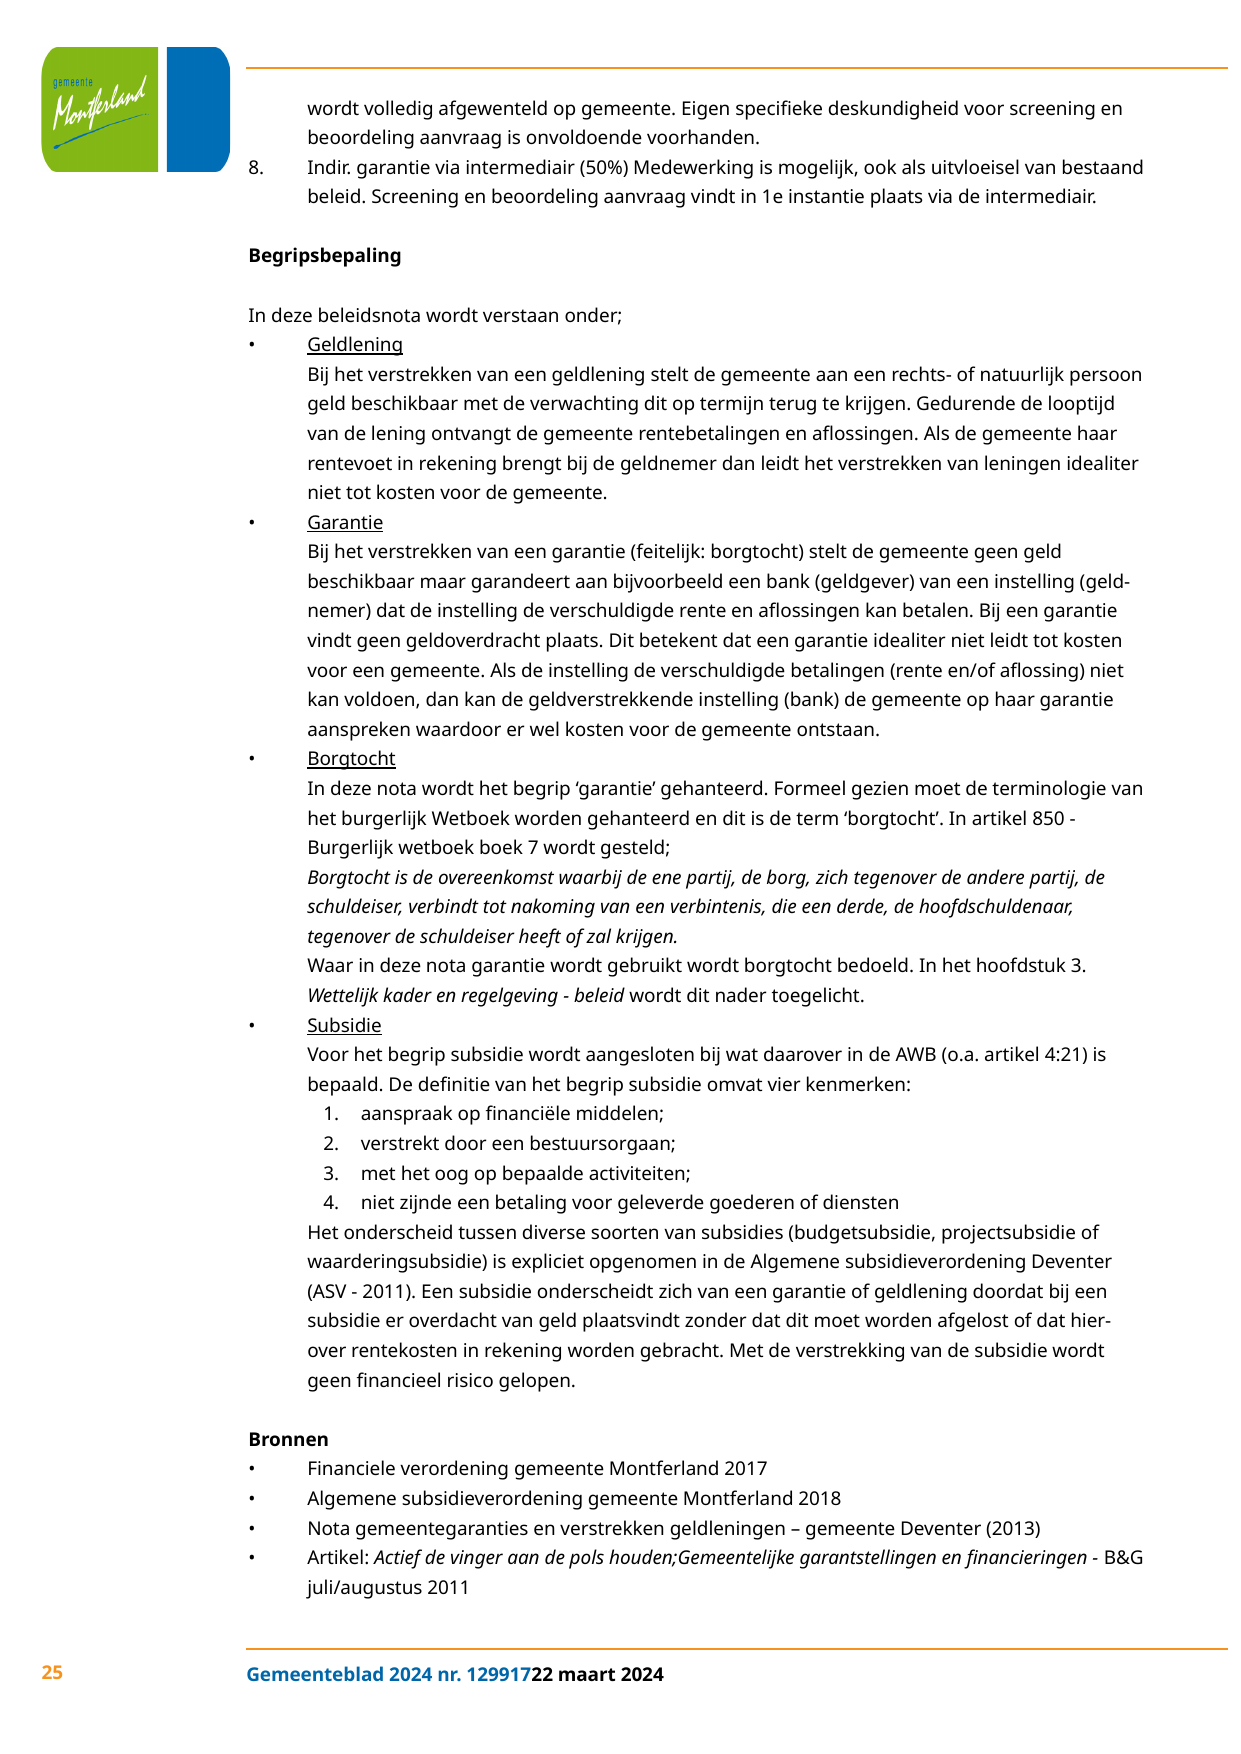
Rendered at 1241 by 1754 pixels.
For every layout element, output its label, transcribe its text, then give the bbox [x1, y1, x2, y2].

list Nota gemeentegaranties en verstrekken geldleningen – gemeente Deventer (2013) [248, 1515, 1152, 1541]
list niet zijnde een betaling voor geleverde goederen of diensten [323, 1189, 1152, 1215]
list Geldlening [248, 331, 1152, 357]
picture [41, 47, 231, 172]
list Borgtocht [248, 746, 1152, 771]
list Wettelijk kader en regelgeving - beleid wordt dit nader toegelicht. [248, 982, 1152, 1008]
text Begripsbepaling [248, 243, 1152, 268]
text In deze beleidsnota wordt verstaan onder; [248, 302, 1152, 328]
list Indir. garantie via intermediair (50%) Medewerking is mogelijk, ook als uitvloeisel van bestaand beleid. Screening en beoordeling aanvraag vindt in 1e instantie plaats via de intermediair. [248, 154, 1152, 209]
list Financiele verordening gemeente Montferland 2017 [248, 1456, 1152, 1481]
list In deze nota wordt het begrip ‘garantie’ gehanteerd. Formeel gezien moet de terminologie van het burgerlijk Wetboek worden gehanteerd en dit is de term ‘borgtocht’. In artikel 850 - Burgerlijk wetboek boek 7 wordt gesteld; [248, 775, 1152, 860]
list Bij het verstrekken van een geldlening stelt de gemeente aan een rechts- of natuurlijk persoon geld beschikbaar met de verwachting dit op termijn terug te krijgen. Gedurende de looptijd van de lening ontvangt de gemeente rentebetalingen en aflossingen. Als de gemeente haar rentevoet in rekening brengt bij de geldnemer dan leidt het verstrekken van leningen idealiter niet tot kosten voor de gemeente. [248, 361, 1152, 505]
list Garantie [248, 509, 1152, 535]
list verstrekt door een bestuursorgaan; [323, 1130, 1152, 1156]
list wordt volledig afgewenteld op gemeente. Eigen specifieke deskundigheid voor screening en beoordeling aanvraag is onvoldoende voorhanden. [248, 95, 1152, 150]
list Waar in deze nota garantie wordt gebruikt wordt borgtocht bedoeld. In het hoofdstuk 3. [248, 953, 1152, 978]
list Voor het begrip subsidie wordt aangesloten bij wat daarover in de AWB (o.a. artikel 4:21) is bepaald. De definitie van het begrip subsidie omvat vier kenmerken: [248, 1041, 1152, 1097]
list met het oog op bepaalde activiteiten; [323, 1160, 1152, 1186]
list Bij het verstrekken van een garantie (feitelijk: borgtocht) stelt de gemeente geen geld beschikbaar maar garandeert aan bijvoorbeeld een bank (geldgever) van een instelling (geld- nemer) dat de instelling de verschuldigde rente en aflossingen kan betalen. Bij een garantie vindt geen geldoverdracht plaats. Dit betekent dat een garantie idealiter niet leidt tot kosten voor een gemeente. Als de instelling de verschuldigde betalingen (rente en/of aflossing) niet kan voldoen, dan kan de geldverstrekkende instelling (bank) de gemeente op haar garantie aanspreken waardoor er wel kosten voor de gemeente ontstaan. [248, 538, 1152, 742]
text Bronnen [248, 1426, 1152, 1452]
list Artikel: Actief de vinger aan de pols houden;Gemeentelijke garantstellingen en financieringen - B&G juli/augustus 2011 [248, 1544, 1152, 1600]
list aanspraak op financiële middelen; [323, 1101, 1152, 1126]
list Borgtocht is de overeenkomst waarbij de ene partij, de borg, zich tegenover de andere partij, de schuldeiser, verbindt tot nakoming van een verbintenis, die een derde, de hoofdschuldenaar, tegenover de schuldeiser heeft of zal krijgen. [248, 864, 1152, 949]
list Het onderscheid tussen diverse soorten van subsidies (budgetsubsidie, projectsubsidie of waarderingsubsidie) is expliciet opgenomen in de Algemene subsidieverordening Deventer (ASV - 2011). Een subsidie onderscheidt zich van een garantie of geldlening doordat bij een subsidie er overdacht van geld plaatsvindt zonder dat dit moet worden afgelost of dat hier- over rentekosten in rekening worden gebracht. Met de verstrekking van de subsidie wordt geen financieel risico gelopen. [248, 1219, 1152, 1393]
list Algemene subsidieverordening gemeente Montferland 2018 [248, 1485, 1152, 1511]
list Subsidie [248, 1012, 1152, 1038]
